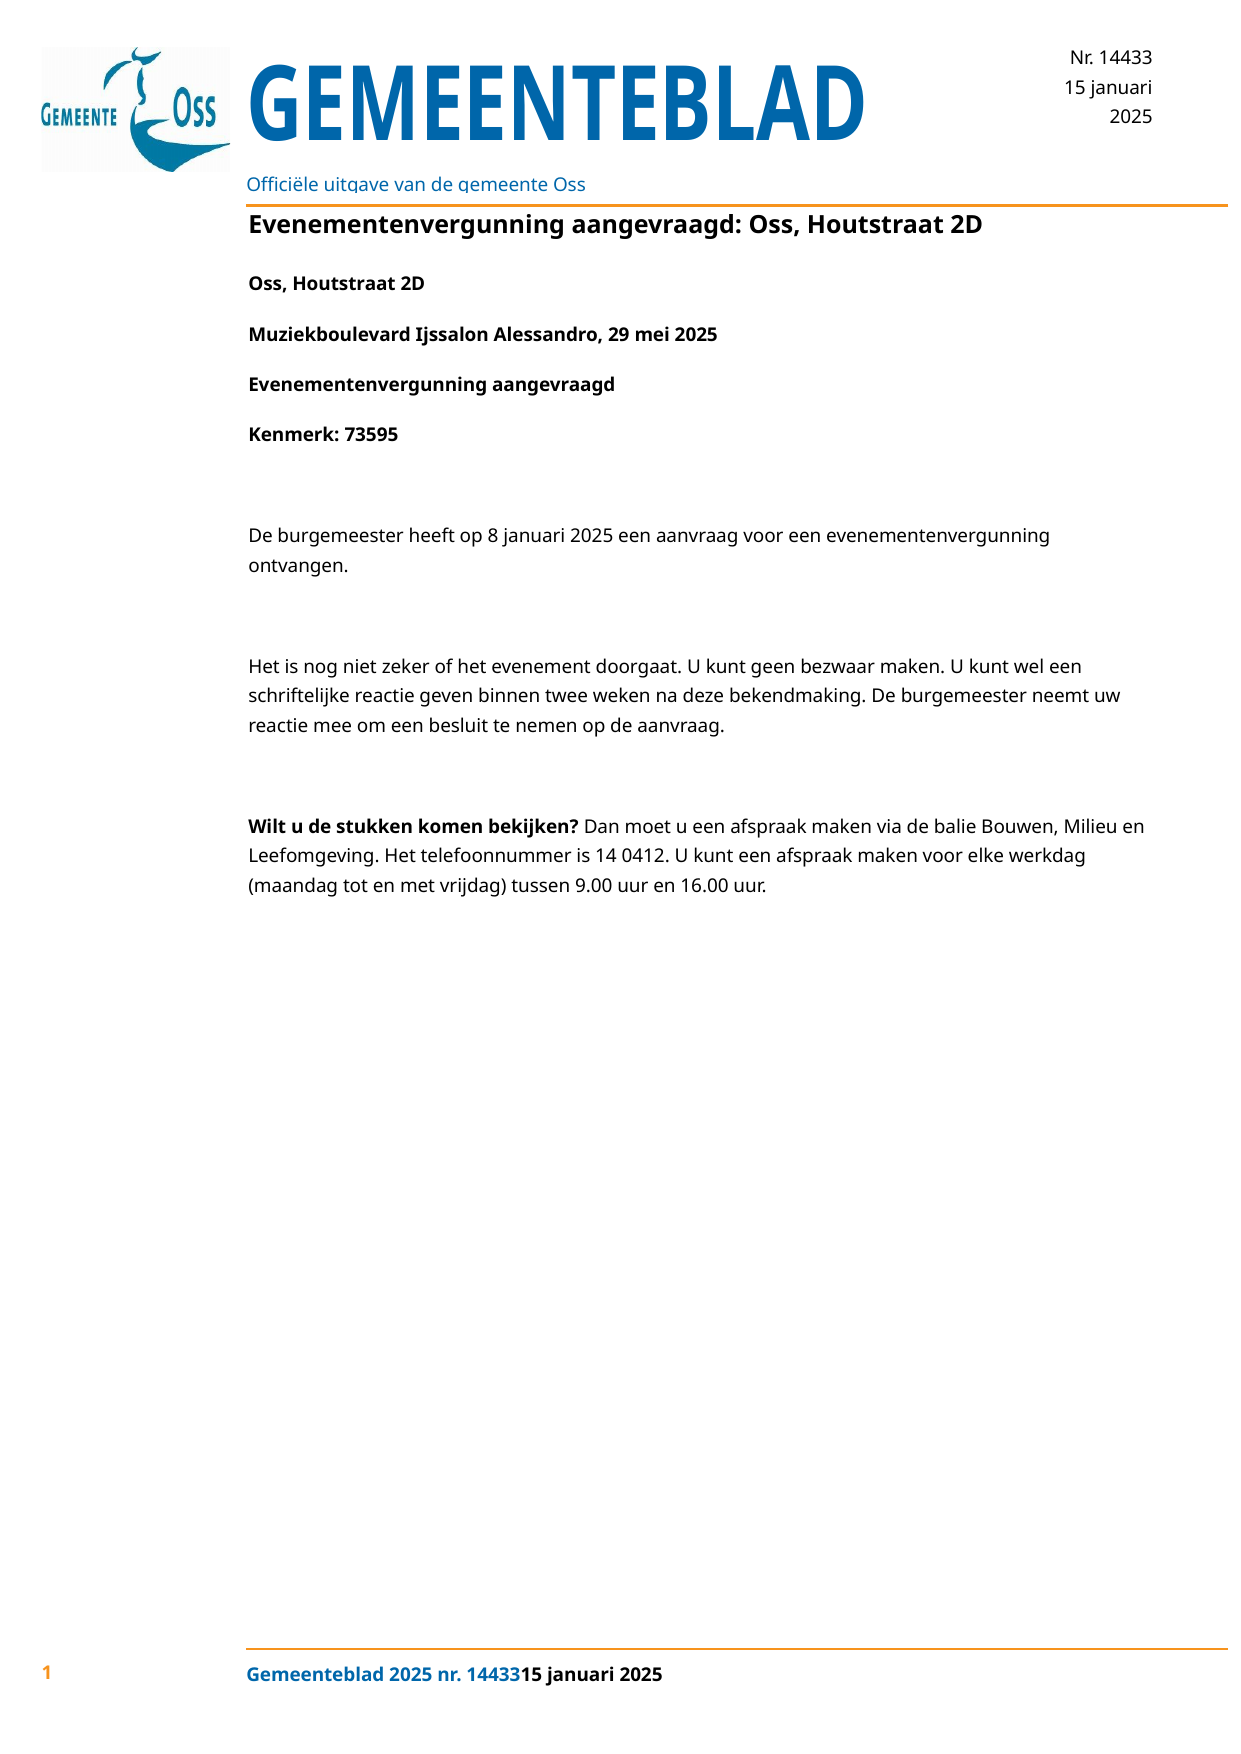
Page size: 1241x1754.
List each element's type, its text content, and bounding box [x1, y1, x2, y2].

text Muziekboulevard Ijssalon Alessandro, 29 mei 2025 [248, 321, 1152, 346]
text Het is nog niet zeker of het evenement doorgaat. U kunt geen bezwaar maken. U kunt wel een schriftelijke reactie geven binnen twee weken na deze bekendmaking. De burgemeester neemt uw reactie mee om een besluit te nemen op de aanvraag. [248, 653, 1152, 738]
text De burgemeester heeft op 8 januari 2025 een aanvraag voor een evenementenvergunning ontvangen. [248, 522, 1152, 578]
text Evenementenvergunning aangevraagd: Oss, Houtstraat 2D [248, 207, 1152, 241]
text Evenementenvergunning aangevraagd [248, 371, 1152, 397]
picture [41, 47, 231, 172]
text Kenmerk: 73595 [248, 422, 1152, 447]
text Wilt u de stukken komen bekijken? Dan moet u een afspraak maken via de balie Bouwen, Milieu en Leefomgeving. Het telefoonnummer is 14 0412. U kunt een afspraak maken voor elke werkdag (maandag tot en met vrijdag) tussen 9.00 uur en 16.00 uur. [248, 813, 1152, 898]
text Oss, Houtstraat 2D [248, 270, 1152, 296]
